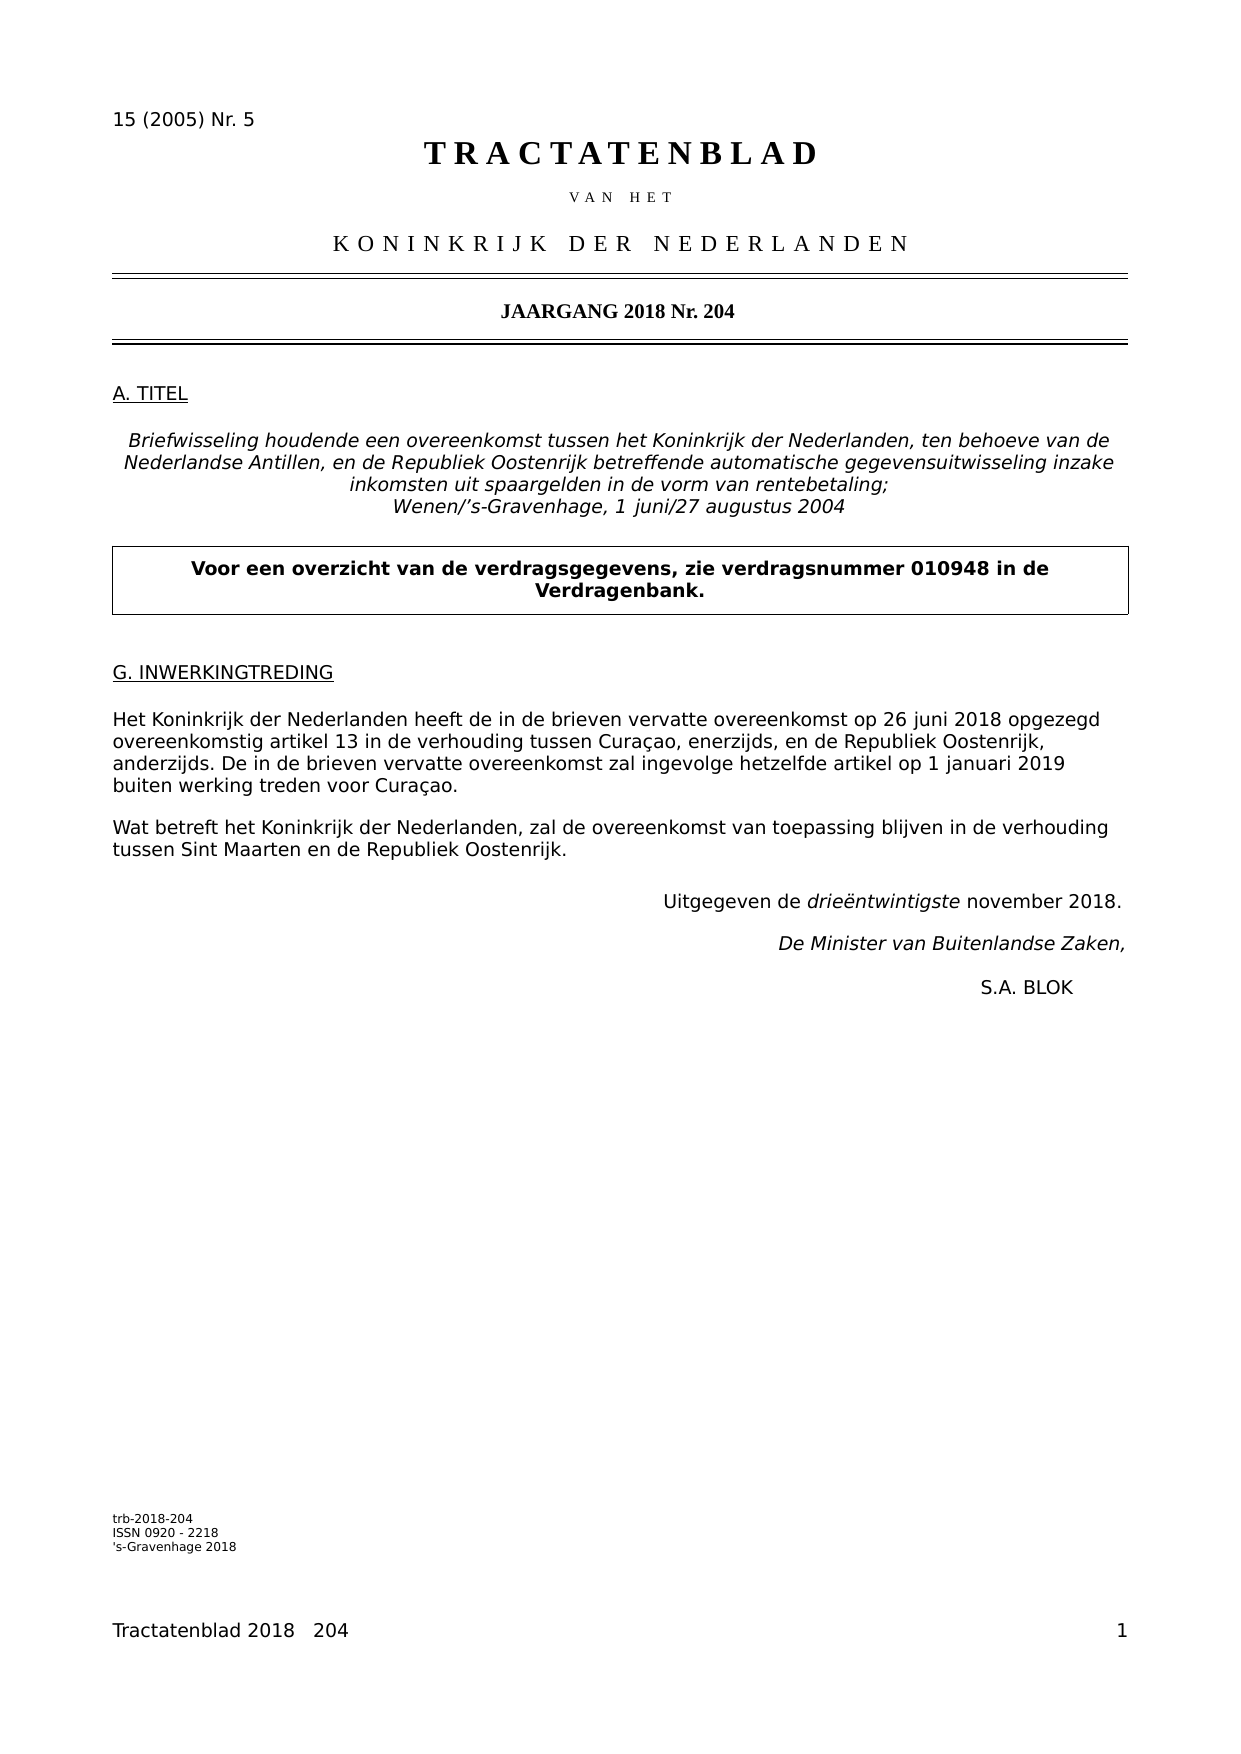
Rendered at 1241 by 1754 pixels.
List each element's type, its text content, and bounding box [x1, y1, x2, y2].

text Uitgegeven de drieëntwintigste november 2018. [112, 891, 1128, 913]
text 15 (2005) Nr. 5 [112, 109, 1128, 131]
text TRACTATENBLAD [112, 133, 1128, 172]
text trb-2018-204 [112, 1512, 346, 1526]
text ISSN 0920 - 2218 [112, 1526, 346, 1540]
text De Minister van Buitenlandse Zaken, S.A. BLOK [112, 933, 1128, 999]
text JAARGANG 2018 Nr. 204 [112, 299, 1128, 323]
text KONINKRIJK DER NEDERLANDEN [112, 229, 1128, 256]
text Het Koninkrijk der Nederlanden heeft de in de brieven vervatte overeenkomst op 26 juni 2018 opgezegd overeenkomstig artikel 13 in de verhouding tussen Curaçao, enerzijds, en de Republiek Oostenrijk, anderzijds. De in de brieven vervatte overeenkomst zal ingevolge hetzelfde artikel op 1 januari 2019 buiten werking treden voor Curaçao. [112, 709, 1128, 797]
text VAN HET [112, 189, 1128, 206]
subtitle A. TITEL [112, 383, 1128, 405]
subtitle G. INWERKINGTREDING [112, 662, 1128, 684]
text 's-Gravenhage 2018 [112, 1540, 346, 1554]
text Briefwisseling houdende een overeenkomst tussen het Koninkrijk der Nederlanden, ten behoeve van de Nederlandse Antillen, en de Republiek Oostenrijk betreffende automatische gegevensuitwisseling inzake inkomsten uit spaargelden in de vorm van rentebetaling; [112, 430, 1128, 496]
text Wat betreft het Koninkrijk der Nederlanden, zal de overeenkomst van toepassing blijven in de verhouding tussen Sint Maarten en de Republiek Oostenrijk. [112, 817, 1128, 861]
text Wenen/’s-Gravenhage, 1 juni/27 augustus 2004 [112, 496, 1128, 518]
